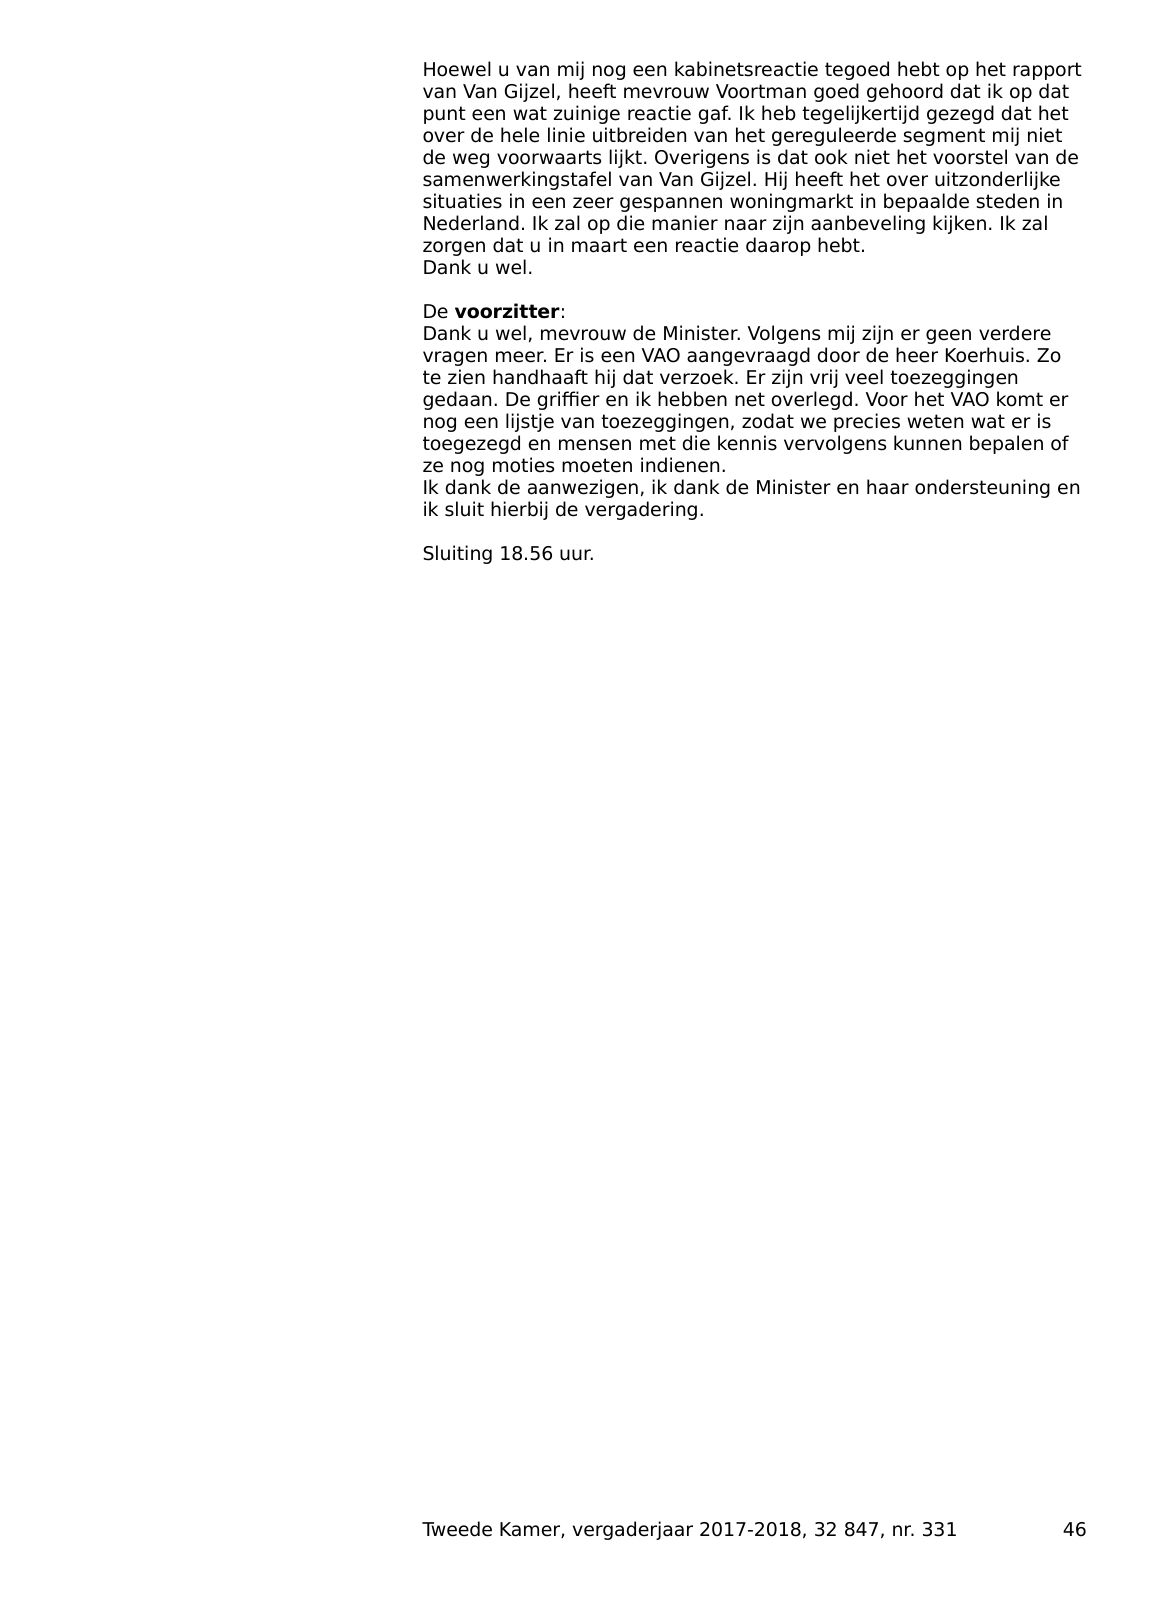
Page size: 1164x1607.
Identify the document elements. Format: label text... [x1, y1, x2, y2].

text Dank u wel. [422, 257, 1087, 279]
text Hoewel u van mij nog een kabinetsreactie tegoed hebt op het rapport van Van Gijzel, heeft mevrouw Voortman goed gehoord dat ik op dat punt een wat zuinige reactie gaf. Ik heb tegelijkertijd gezegd dat het over de hele linie uitbreiden van het gereguleerde segment mij niet de weg voorwaarts lijkt. Overigens is dat ook niet het voorstel van de samenwerkingstafel van Van Gijzel. Hij heeft het over uitzonderlijke situaties in een zeer gespannen woningmarkt in bepaalde steden in Nederland. Ik zal op die manier naar zijn aanbeveling kijken. Ik zal zorgen dat u in maart een reactie daarop hebt. [422, 59, 1087, 257]
text Sluiting 18.56 uur. [422, 543, 1087, 565]
text Ik dank de aanwezigen, ik dank de Minister en haar ondersteuning en ik sluit hierbij de vergadering. [422, 477, 1087, 521]
text Dank u wel, mevrouw de Minister. Volgens mij zijn er geen verdere vragen meer. Er is een VAO aangevraagd door de heer Koerhuis. Zo te zien handhaaft hij dat verzoek. Er zijn vrij veel toezeggingen gedaan. De griffier en ik hebben net overlegd. Voor het VAO komt er nog een lijstje van toezeggingen, zodat we precies weten wat er is toegezegd en mensen met die kennis vervolgens kunnen bepalen of ze nog moties moeten indienen. [422, 323, 1087, 477]
text De voorzitter: [422, 301, 1087, 323]
